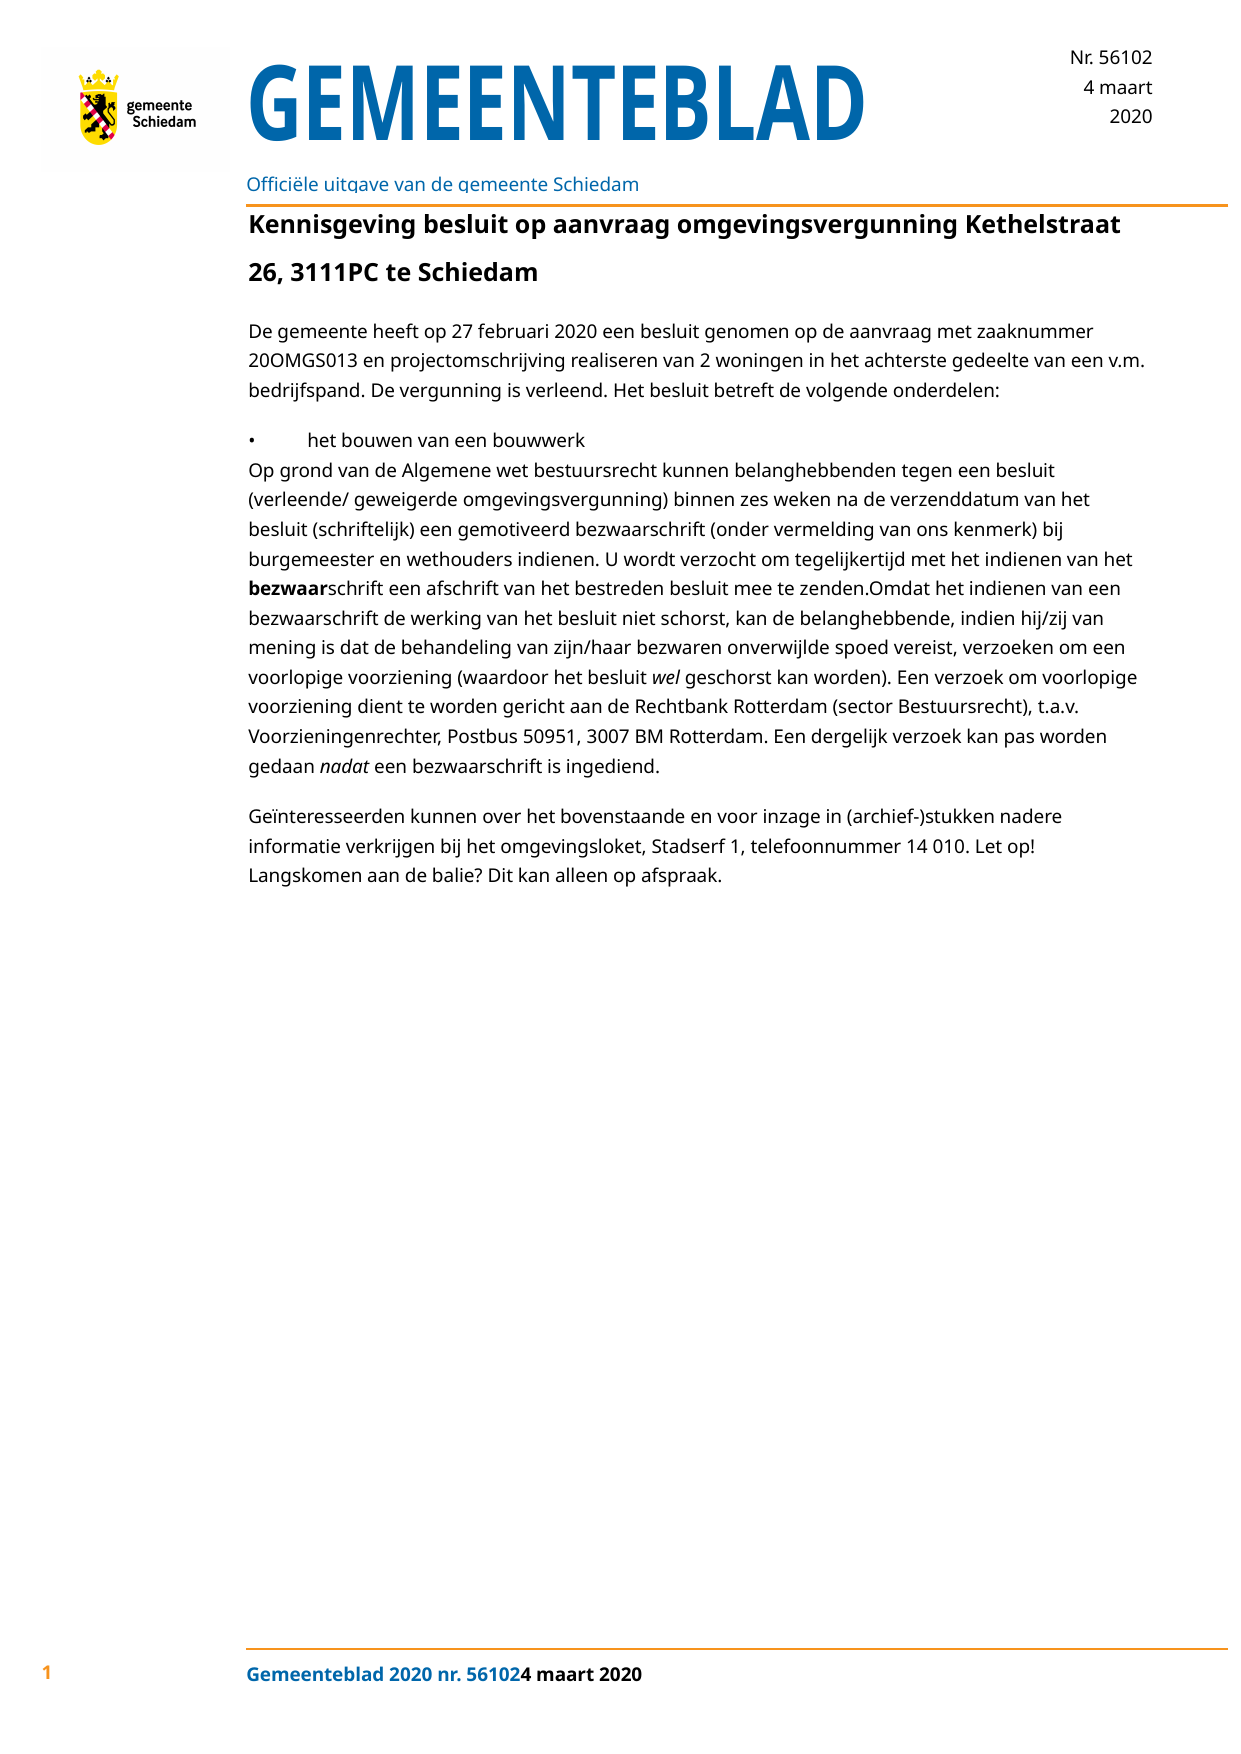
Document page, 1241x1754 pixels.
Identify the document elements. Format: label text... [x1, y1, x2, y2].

text Geïnteresseerden kunnen over het bovenstaande en voor inzage in (archief-)stukken nadere informatie verkrijgen bij het omgevingsloket, Stadserf 1, telefoonnummer 14 010. Let op! Langskomen aan de balie? Dit kan alleen op afspraak. [248, 803, 1152, 888]
text Op grond van de Algemene wet bestuursrecht kunnen belanghebbenden tegen een besluit (verleende/ geweigerde omgevingsvergunning) binnen zes weken na de verzenddatum van het besluit (schriftelijk) een gemotiveerd bezwaarschrift (onder vermelding van ons kenmerk) bij burgemeester en wethouders indienen. U wordt verzocht om tegelijkertijd met het indienen van het bezwaarschrift een afschrift van het bestreden besluit mee te zenden.Omdat het indienen van een bezwaarschrift de werking van het besluit niet schorst, kan de belanghebbende, indien hij/zij van mening is dat de behandeling van zijn/haar bezwaren onverwijlde spoed vereist, verzoeken om een voorlopige voorziening (waardoor het besluit wel geschorst kan worden). Een verzoek om voorlopige voorziening dient te worden gericht aan de Rechtbank Rotterdam (sector Bestuursrecht), t.a.v. Voorzieningenrechter, Postbus 50951, 3007 BM Rotterdam. Een dergelijk verzoek kan pas worden gedaan nadat een bezwaarschrift is ingediend. [248, 457, 1152, 779]
list het bouwen van een bouwwerk [248, 427, 1152, 453]
picture [41, 47, 231, 172]
text De gemeente heeft op 27 februari 2020 een besluit genomen op de aanvraag met zaaknummer 20OMGS013 en projectomschrijving realiseren van 2 woningen in het achterste gedeelte van een v.m. bedrijfspand. De vergunning is verleend. Het besluit betreft de volgende onderdelen: [248, 318, 1152, 403]
text Kennisgeving besluit op aanvraag omgevingsvergunning Kethelstraat 26, 3111PC te Schiedam [248, 207, 1152, 288]
